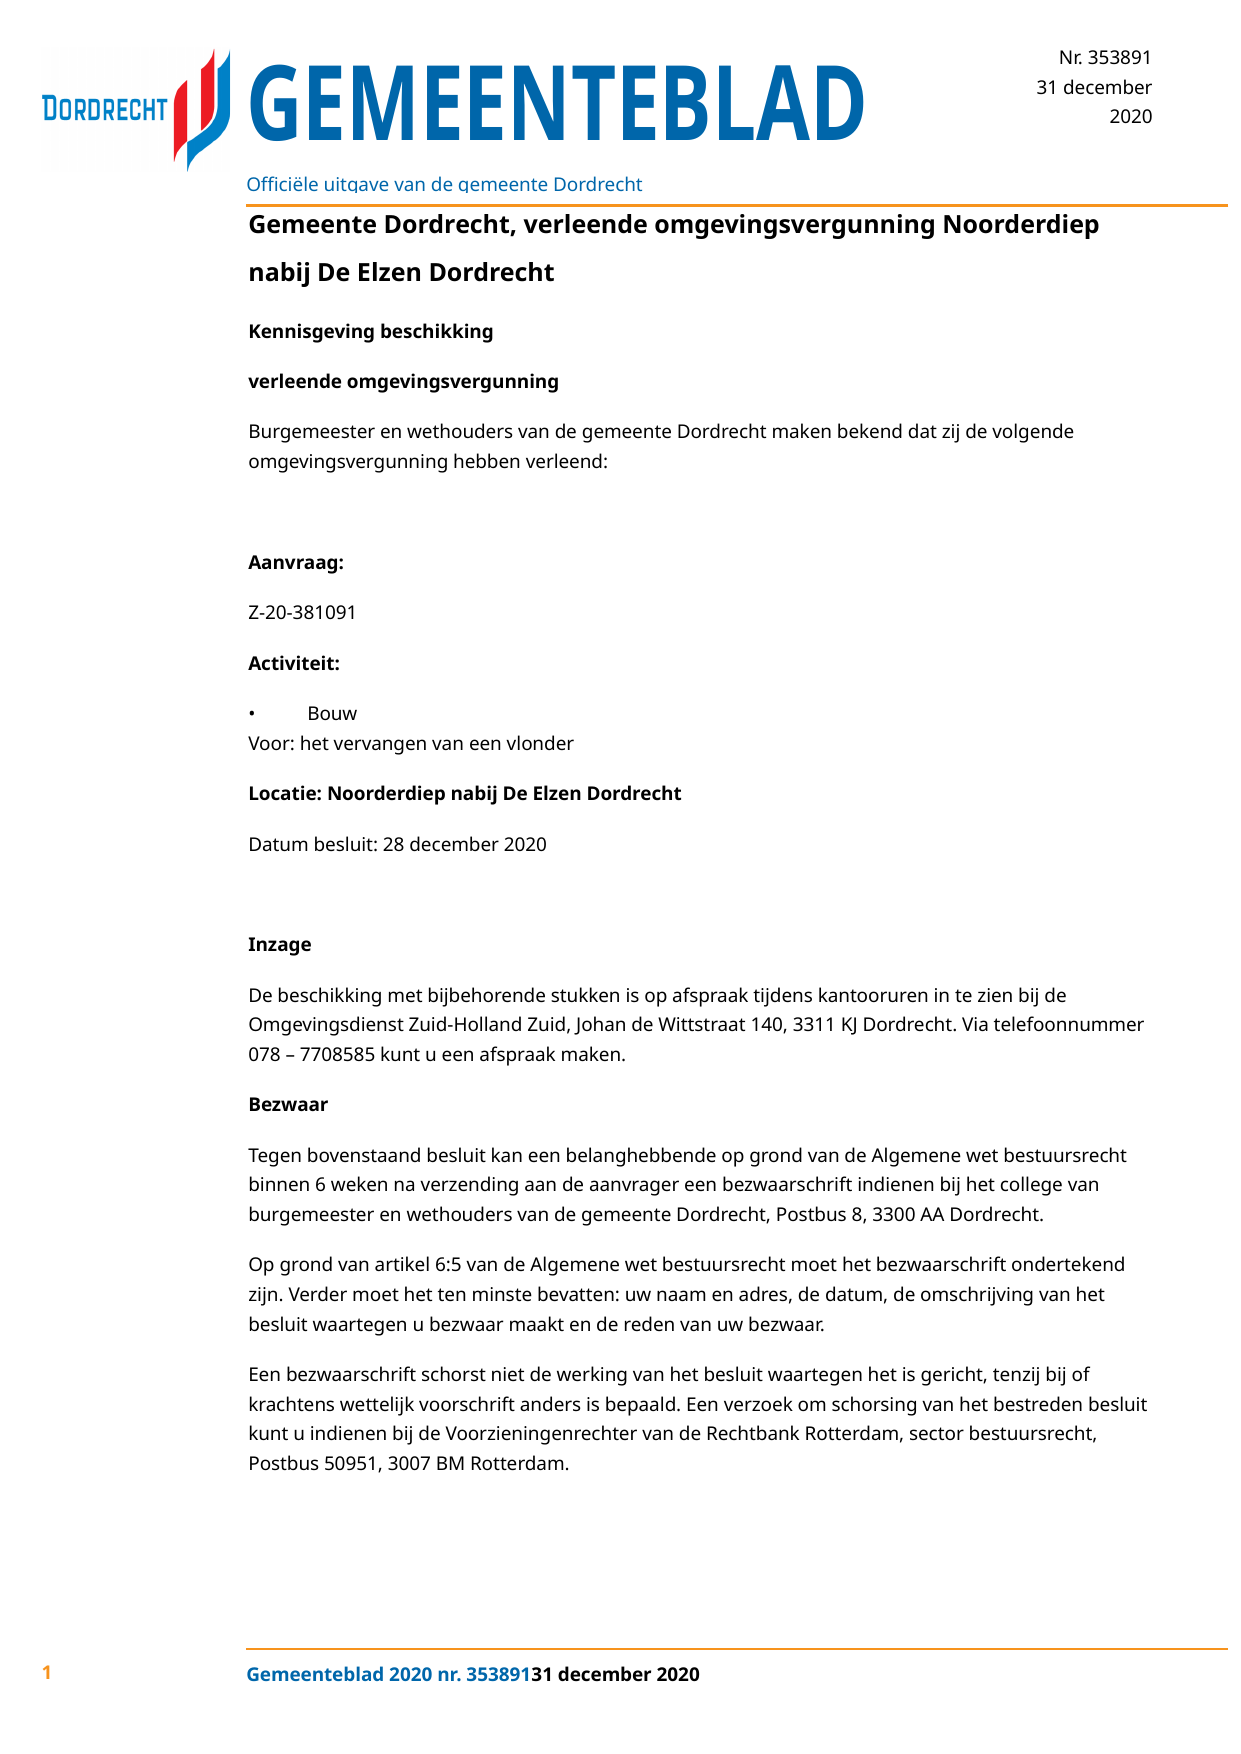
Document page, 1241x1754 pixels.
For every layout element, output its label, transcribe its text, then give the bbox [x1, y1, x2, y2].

text verleende omgevingsvergunning [248, 368, 1152, 394]
text Tegen bovenstaand besluit kan een belanghebbende op grond van de Algemene wet bestuursrecht binnen 6 weken na verzending aan de aanvrager een bezwaarschrift indienen bij het college van burgemeester en wethouders van de gemeente Dordrecht, Postbus 8, 3300 AA Dordrecht. [248, 1142, 1152, 1227]
text Een bezwaarschrift schorst niet de werking van het besluit waartegen het is gericht, tenzij bij of krachtens wettelijk voorschrift anders is bepaald. Een verzoek om schorsing van het bestreden besluit kunt u indienen bij de Voorzieningenrechter van de Rechtbank Rotterdam, sector bestuursrecht, Postbus 50951, 3007 BM Rotterdam. [248, 1361, 1152, 1476]
text Aanvraag: [248, 549, 1152, 575]
text Burgemeester en wethouders van de gemeente Dordrecht maken bekend dat zij de volgende omgevingsvergunning hebben verleend: [248, 419, 1152, 474]
text De beschikking met bijbehorende stukken is op afspraak tijdens kantooruren in te zien bij de Omgevingsdienst Zuid-Holland Zuid, Johan de Wittstraat 140, 3311 KJ Dordrecht. Via telefoonnummer 078 – 7708585 kunt u een afspraak maken. [248, 982, 1152, 1067]
text Voor: het vervangen van een vlonder [248, 730, 1152, 756]
text Bezwaar [248, 1092, 1152, 1117]
text Datum besluit: 28 december 2020 [248, 831, 1152, 857]
text Gemeente Dordrecht, verleende omgevingsvergunning Noorderdiep nabij De Elzen Dordrecht [248, 207, 1152, 288]
picture [41, 47, 231, 172]
text Inzage [248, 932, 1152, 957]
text Z-20-381091 [248, 599, 1152, 625]
text Activiteit: [248, 650, 1152, 676]
text Locatie: Noorderdiep nabij De Elzen Dordrecht [248, 780, 1152, 806]
text Kennisgeving beschikking [248, 318, 1152, 344]
list Bouw [248, 700, 1152, 726]
text Op grond van artikel 6:5 van de Algemene wet bestuursrecht moet het bezwaarschrift ondertekend zijn. Verder moet het ten minste bevatten: uw naam en adres, de datum, de omschrijving van het besluit waartegen u bezwaar maakt en de reden van uw bezwaar. [248, 1252, 1152, 1337]
